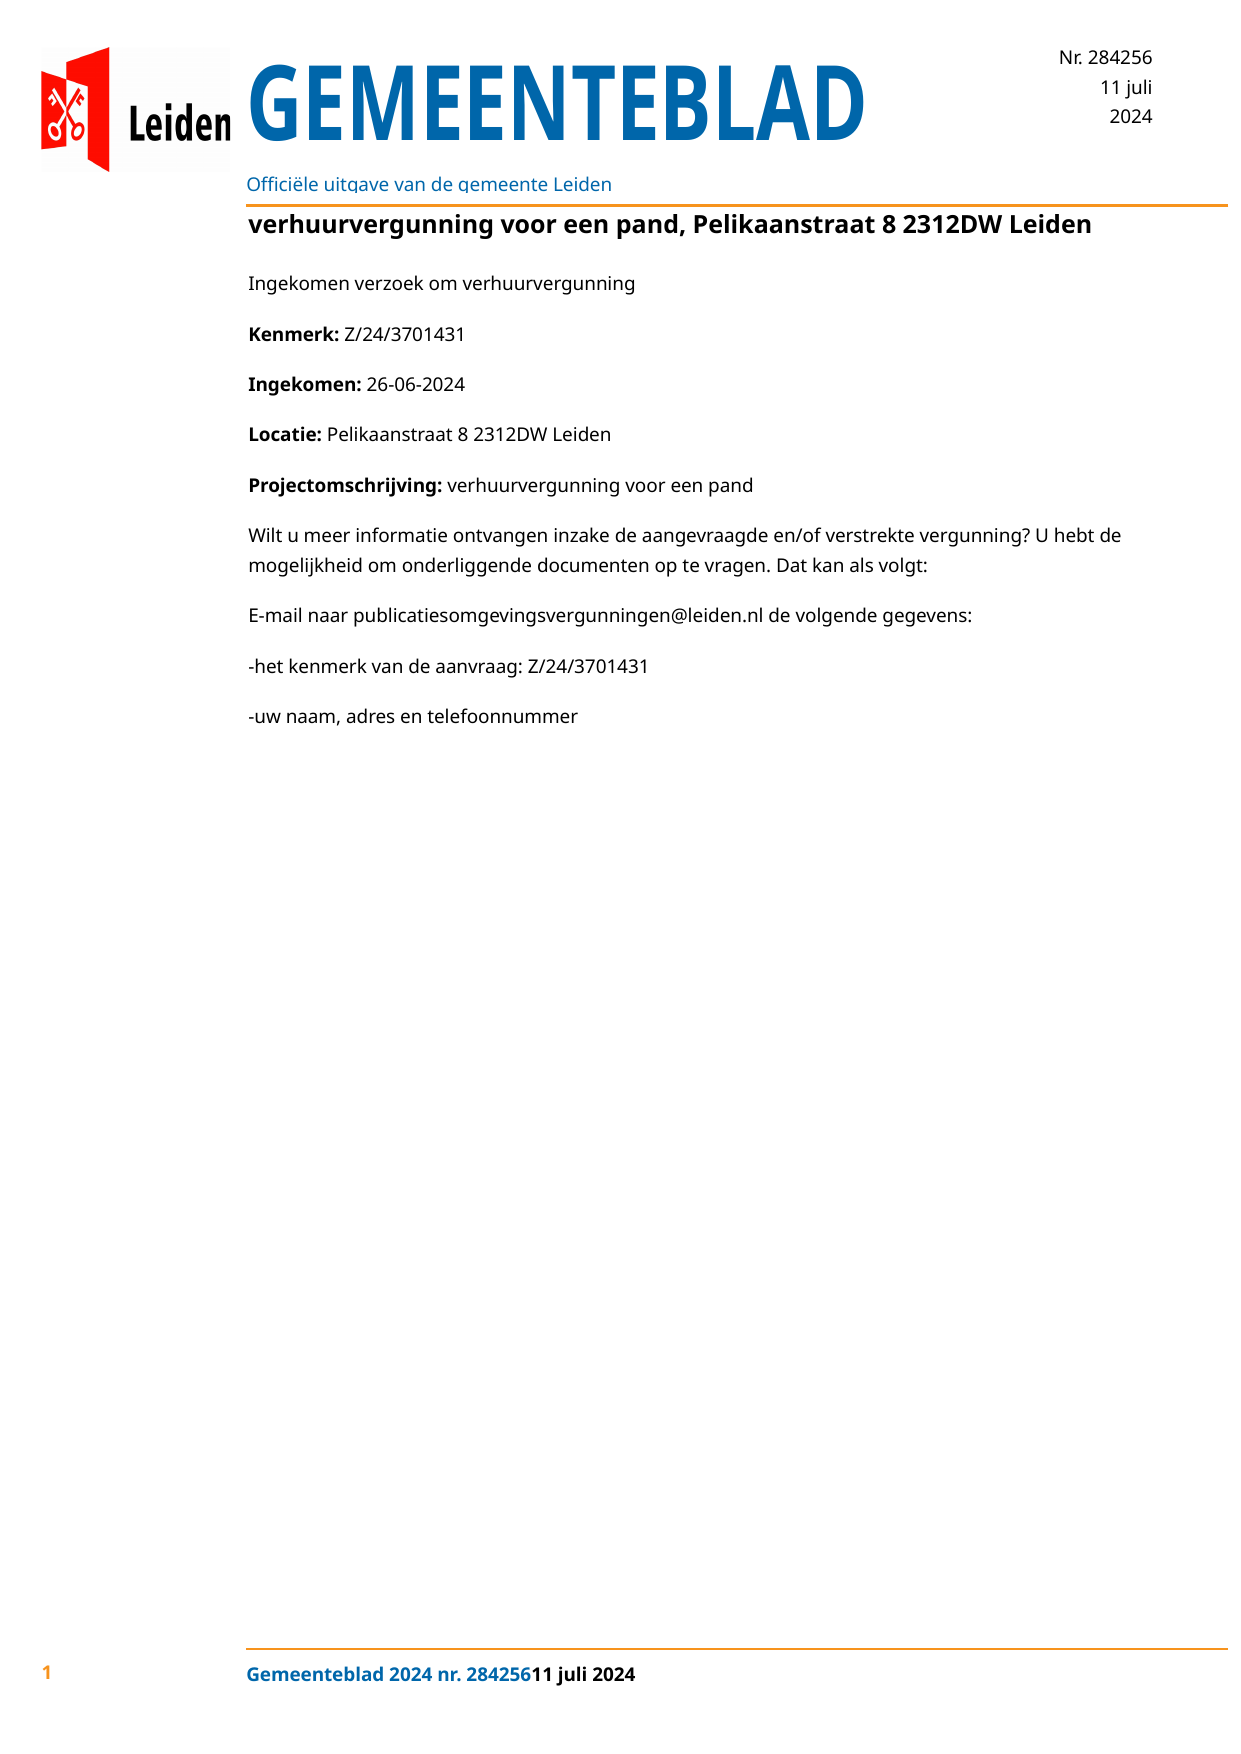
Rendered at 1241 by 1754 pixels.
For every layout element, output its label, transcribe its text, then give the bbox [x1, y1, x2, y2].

text Ingekomen verzoek om verhuurvergunning [248, 270, 1152, 296]
text Locatie: Pelikaanstraat 8 2312DW Leiden [248, 422, 1152, 447]
text -het kenmerk van de aanvraag: Z/24/3701431 [248, 653, 1152, 678]
text verhuurvergunning voor een pand, Pelikaanstraat 8 2312DW Leiden [248, 207, 1152, 241]
text -uw naam, adres en telefoonnummer [248, 703, 1152, 729]
picture [41, 47, 231, 172]
text Projectomschrijving: verhuurvergunning voor een pand [248, 472, 1152, 498]
text E-mail naar publicatiesomgevingsvergunningen@leiden.nl de volgende gegevens: [248, 602, 1152, 628]
text Wilt u meer informatie ontvangen inzake de aangevraagde en/of verstrekte vergunning? U hebt de mogelijkheid om onderliggende documenten op te vragen. Dat kan als volgt: [248, 522, 1152, 578]
text Kenmerk: Z/24/3701431 [248, 321, 1152, 346]
text Ingekomen: 26-06-2024 [248, 371, 1152, 397]
